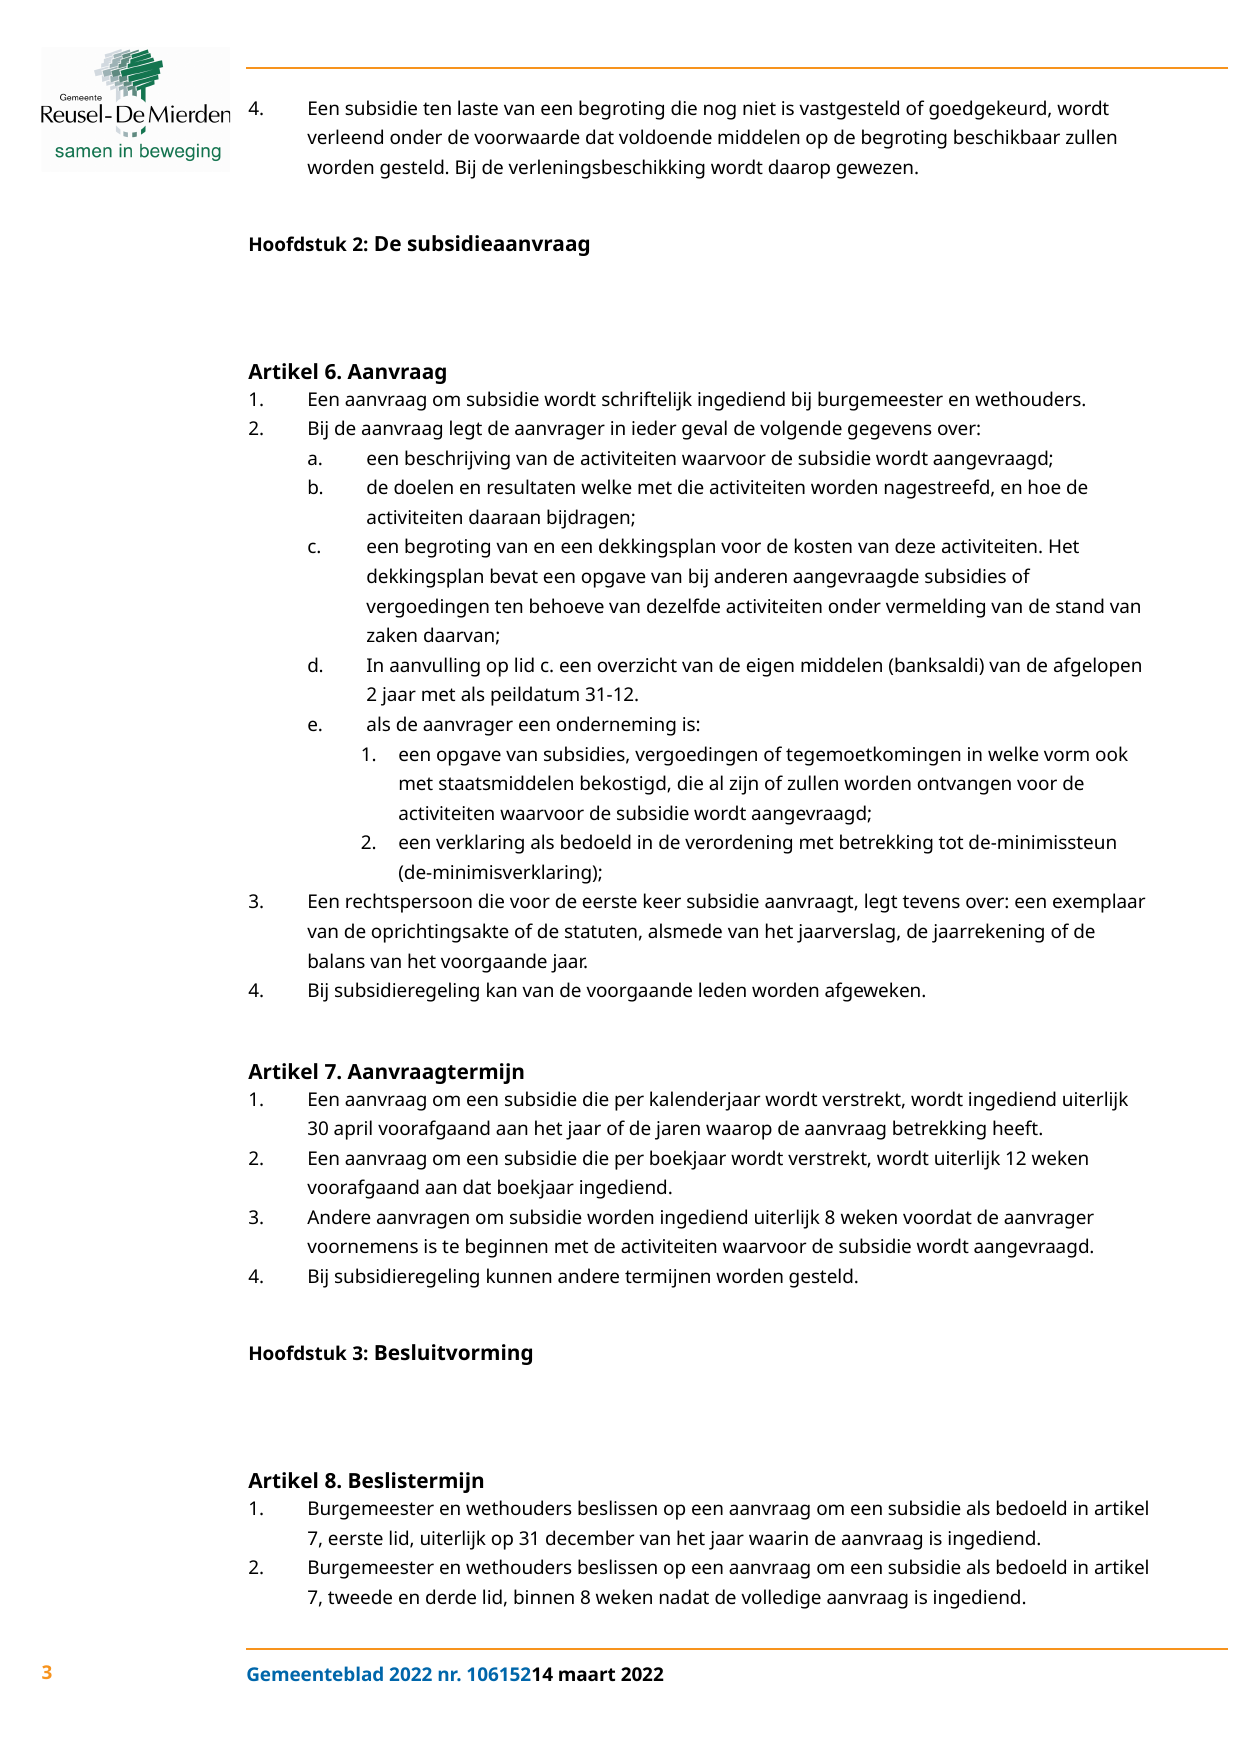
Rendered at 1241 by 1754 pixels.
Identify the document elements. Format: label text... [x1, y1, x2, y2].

text Artikel 6. Aanvraag [248, 357, 1152, 386]
text Hoofdstuk 2: De subsidieaanvraag [248, 229, 1152, 258]
list de doelen en resultaten welke met die activiteiten worden nagestreefd, en hoe de activiteiten daaraan bijdragen; [307, 474, 1152, 530]
list Een subsidie ten laste van een begroting die nog niet is vastgesteld of goedgekeurd, wordt verleend onder de voorwaarde dat voldoende middelen op de begroting beschikbaar zullen worden gesteld. Bij de verleningsbeschikking wordt daarop gewezen. [248, 95, 1152, 180]
list Een aanvraag om een subsidie die per boekjaar wordt verstrekt, wordt uiterlijk 12 weken voorafgaand aan dat boekjaar ingediend. [248, 1145, 1152, 1200]
list Bij de aanvraag legt de aanvrager in ieder geval de volgende gegevens over: [248, 415, 1152, 441]
list Burgemeester en wethouders beslissen op een aanvraag om een subsidie als bedoeld in artikel 7, eerste lid, uiterlijk op 31 december van het jaar waarin de aanvraag is ingediend. [248, 1495, 1152, 1550]
list In aanvulling op lid c. een overzicht van de eigen middelen (banksaldi) van de afgelopen 2 jaar met als peildatum 31-12. [307, 652, 1152, 707]
list Een aanvraag om een subsidie die per kalenderjaar wordt verstrekt, wordt ingediend uiterlijk 30 april voorafgaand aan het jaar of de jaren waarop de aanvraag betrekking heeft. [248, 1086, 1152, 1141]
list Bij subsidieregeling kan van de voorgaande leden worden afgeweken. [248, 977, 1152, 1003]
text Hoofdstuk 3: Besluitvorming [248, 1338, 1152, 1367]
picture [41, 47, 231, 172]
list Andere aanvragen om subsidie worden ingediend uiterlijk 8 weken voordat de aanvrager voornemens is te beginnen met de activiteiten waarvoor de subsidie wordt aangevraagd. [248, 1204, 1152, 1259]
list Bij subsidieregeling kunnen andere termijnen worden gesteld. [248, 1263, 1152, 1289]
list een begroting van en een dekkingsplan voor de kosten van deze activiteiten. Het dekkingsplan bevat een opgave van bij anderen aangevraagde subsidies of vergoedingen ten behoeve van dezelfde activiteiten onder vermelding van de stand van zaken daarvan; [307, 534, 1152, 648]
list als de aanvrager een onderneming is: [307, 711, 1152, 737]
list een opgave van subsidies, vergoedingen of tegemoetkomingen in welke vorm ook met staatsmiddelen bekostigd, die al zijn of zullen worden ontvangen voor de activiteiten waarvoor de subsidie wordt aangevraagd; [361, 741, 1152, 826]
list een verklaring als bedoeld in de verordening met betrekking tot de-minimissteun (de-minimisverklaring); [361, 829, 1152, 885]
list Een rechtspersoon die voor de eerste keer subsidie aanvraagt, legt tevens over: een exemplaar van de oprichtingsakte of de statuten, alsmede van het jaarverslag, de jaarrekening of de balans van het voorgaande jaar. [248, 889, 1152, 973]
list Burgemeester en wethouders beslissen op een aanvraag om een subsidie als bedoeld in artikel 7, tweede en derde lid, binnen 8 weken nadat de volledige aanvraag is ingediend. [248, 1554, 1152, 1609]
list Een aanvraag om subsidie wordt schriftelijk ingediend bij burgemeester en wethouders. [248, 386, 1152, 411]
text Artikel 7. Aanvraagtermijn [248, 1057, 1152, 1086]
text Artikel 8. Beslistermijn [248, 1467, 1152, 1495]
list een beschrijving van de activiteiten waarvoor de subsidie wordt aangevraagd; [307, 445, 1152, 471]
